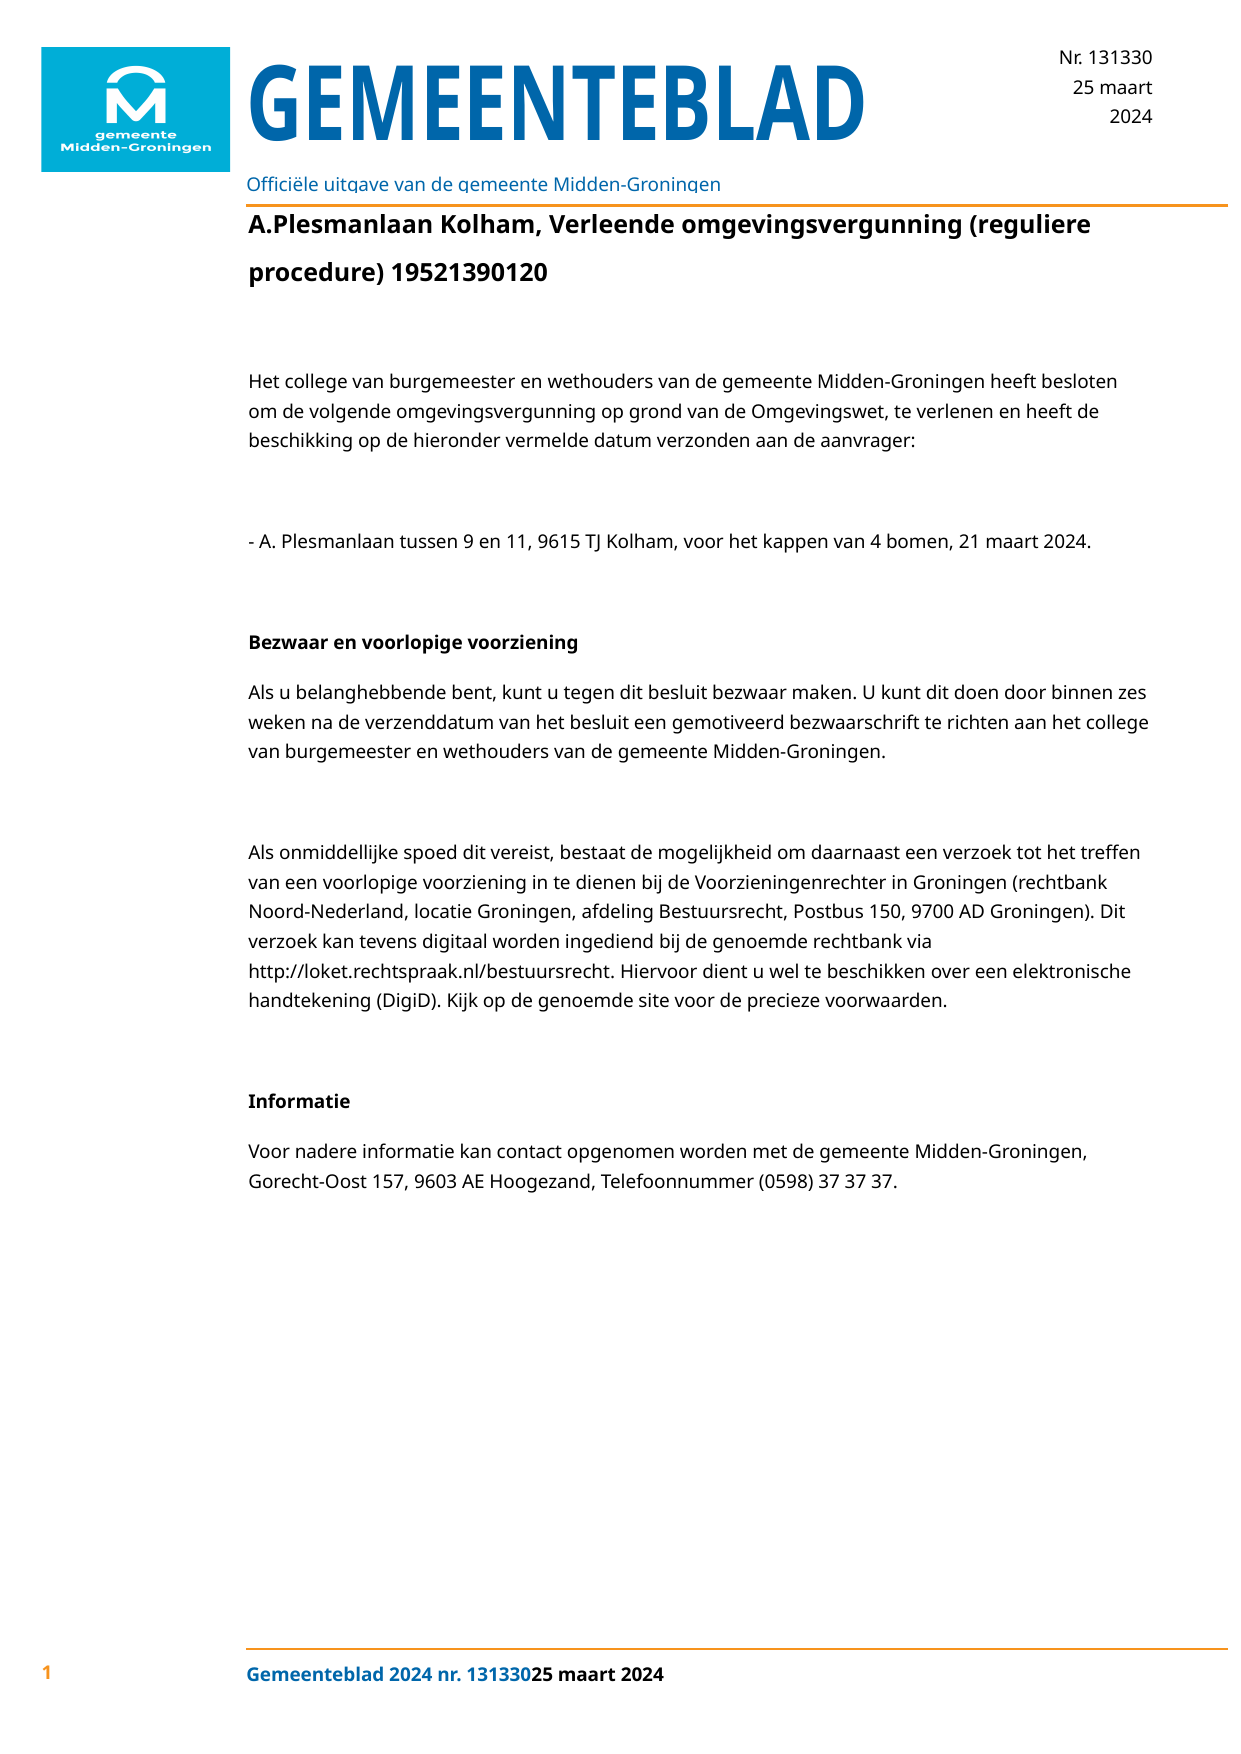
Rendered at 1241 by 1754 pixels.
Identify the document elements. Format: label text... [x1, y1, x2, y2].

picture [107, 89, 165, 122]
text Bezwaar en voorlopige voorziening [248, 629, 1152, 655]
text Informatie [248, 1088, 1152, 1114]
picture [184, 146, 190, 153]
text Als u belanghebbende bent, kunt u tegen dit besluit bezwaar maken. U kunt dit doen door binnen zes weken na de verzenddatum van het besluit een gemotiveerd bezwaarschrift te richten aan het college van burgemeester en wethouders van de gemeente Midden-Groningen. [248, 679, 1152, 764]
text A.Plesmanlaan Kolham, Verleende omgevingsvergunning (reguliere procedure) 19521390120 [248, 207, 1152, 288]
text Voor nadere informatie kan contact opgenomen worden met de gemeente Midden-Groningen, Gorecht-Oost 157, 9603 AE Hoogezand, Telefoonnummer (0598) 37 37 37. [248, 1139, 1152, 1194]
text Als onmiddellijke spoed dit vereist, bestaat de mogelijkheid om daarnaast een verzoek tot het treffen van een voorlopige voorziening in te dienen bij de Voorzieningenrechter in Groningen (rechtbank Noord-Nederland, locatie Groningen, afdeling Bestuursrecht, Postbus 150, 9700 AD Groningen). Dit verzoek kan tevens digitaal worden ingediend bij de genoemde rechtbank via http://loket.rechtspraak.nl/bestuursrecht. Hiervoor dient u wel te beschikken over een elektronische handtekening (DigiD). Kijk op de genoemde site voor de precieze voorwaarden. [248, 839, 1152, 1013]
text Het college van burgemeester en wethouders van de gemeente Midden-Groningen heeft besloten om de volgende omgevingsvergunning op grond van de Omgevingswet, te verlenen en heeft de beschikking op de hieronder vermelde datum verzonden aan de aanvrager: [248, 368, 1152, 453]
text - A. Plesmanlaan tussen 9 en 11, 9615 TJ Kolham, voor het kappen van 4 bomen, 21 maart 2024. [248, 528, 1152, 554]
picture [108, 66, 164, 82]
